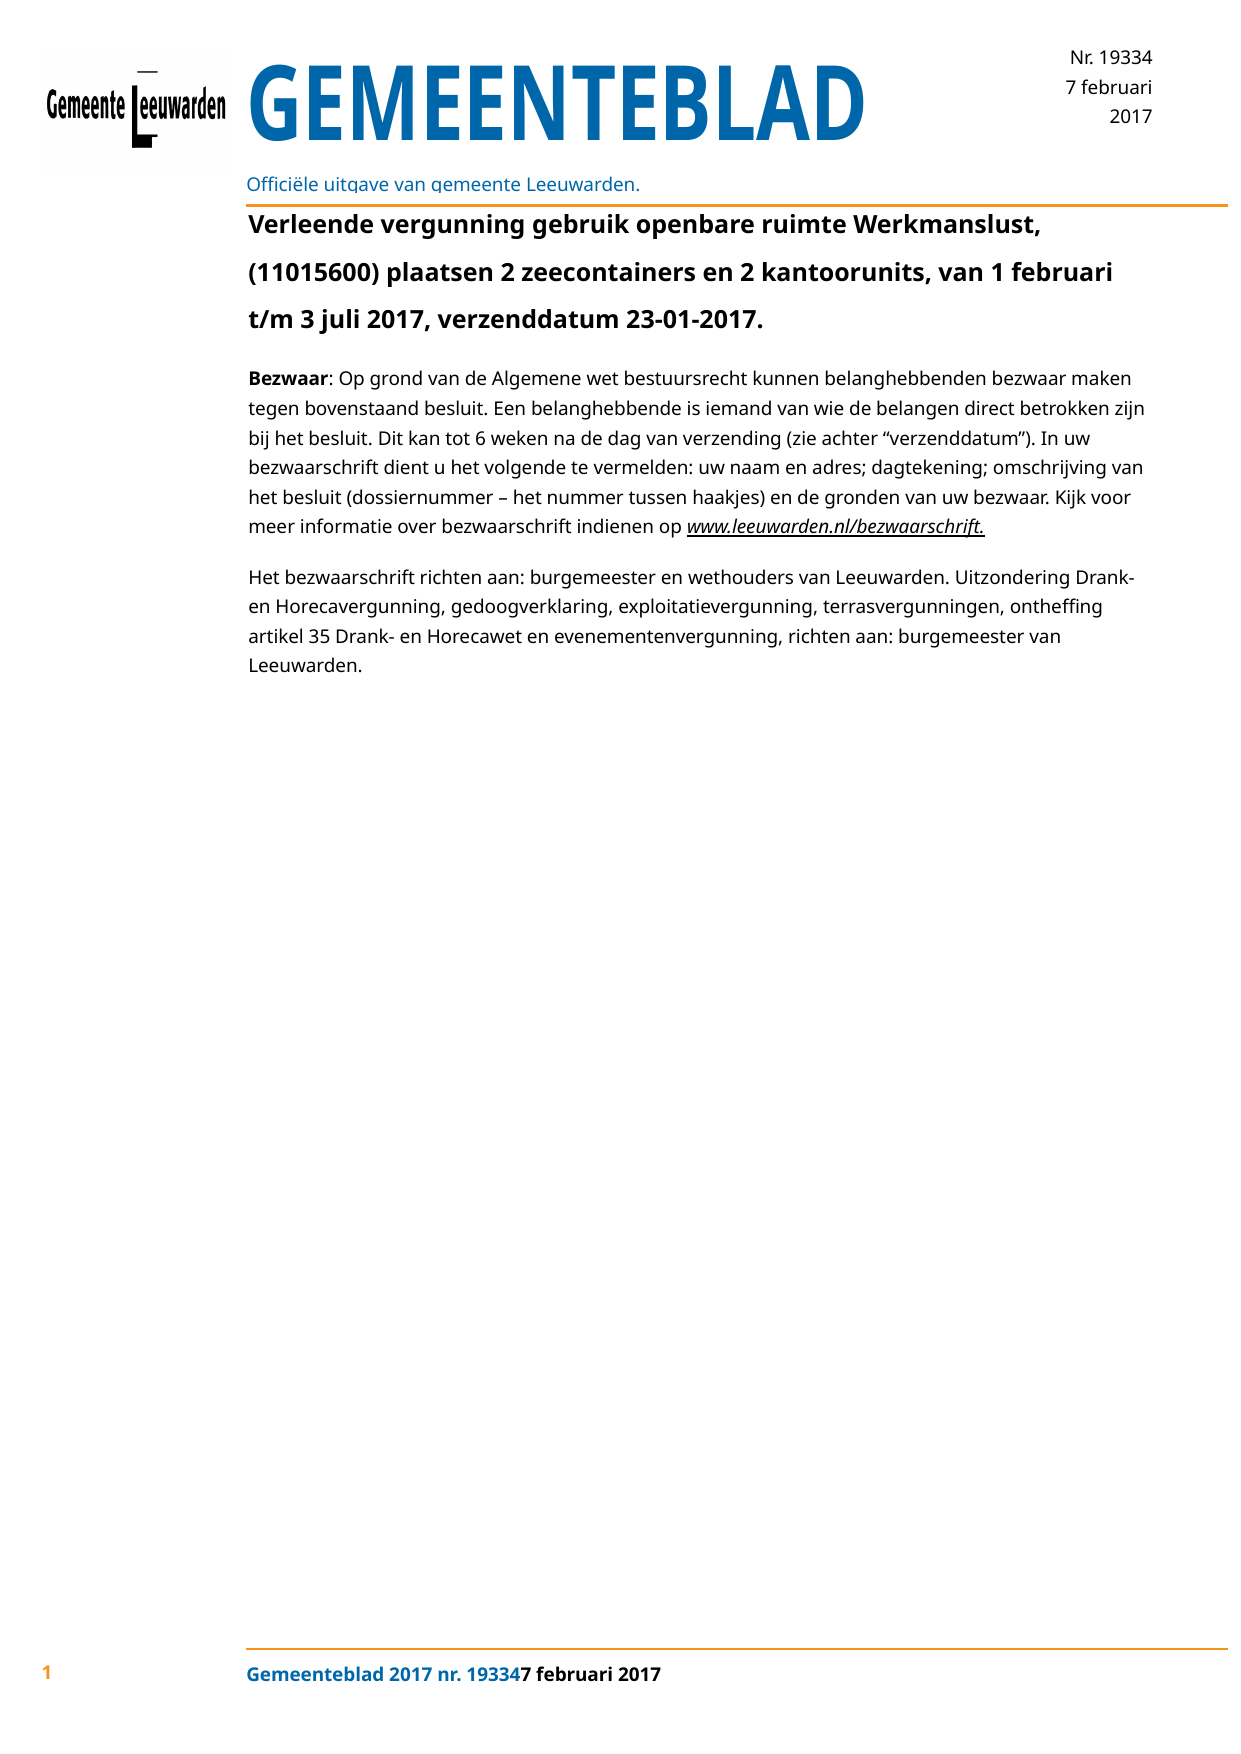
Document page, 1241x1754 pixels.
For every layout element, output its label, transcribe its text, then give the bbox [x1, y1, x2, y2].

text Bezwaar: Op grond van de Algemene wet bestuursrecht kunnen belanghebbenden bezwaar maken tegen bovenstaand besluit. Een belanghebbende is iemand van wie de belangen direct betrokken zijn bij het besluit. Dit kan tot 6 weken na de dag van verzending (zie achter “verzenddatum”). In uw bezwaarschrift dient u het volgende te vermelden: uw naam en adres; dagtekening; omschrijving van het besluit (dossiernummer – het nummer tussen haakjes) en de gronden van uw bezwaar. Kijk voor meer informatie over bezwaarschrift indienen op www.leeuwarden.nl/bezwaarschrift. [248, 366, 1152, 539]
text Het bezwaarschrift richten aan: burgemeester en wethouders van Leeuwarden. Uitzondering Drank- en Horecavergunning, gedoogverklaring, exploitatievergunning, terrasvergunningen, ontheffing artikel 35 Drank- en Horecawet en evenementenvergunning, richten aan: burgemeester van Leeuwarden. [248, 564, 1152, 678]
text Verleende vergunning gebruik openbare ruimte Werkmanslust, (11015600) plaatsen 2 zeecontainers en 2 kantoorunits, van 1 februari t/m 3 juli 2017, verzenddatum 23-01-2017. [248, 207, 1152, 336]
picture [41, 47, 231, 172]
